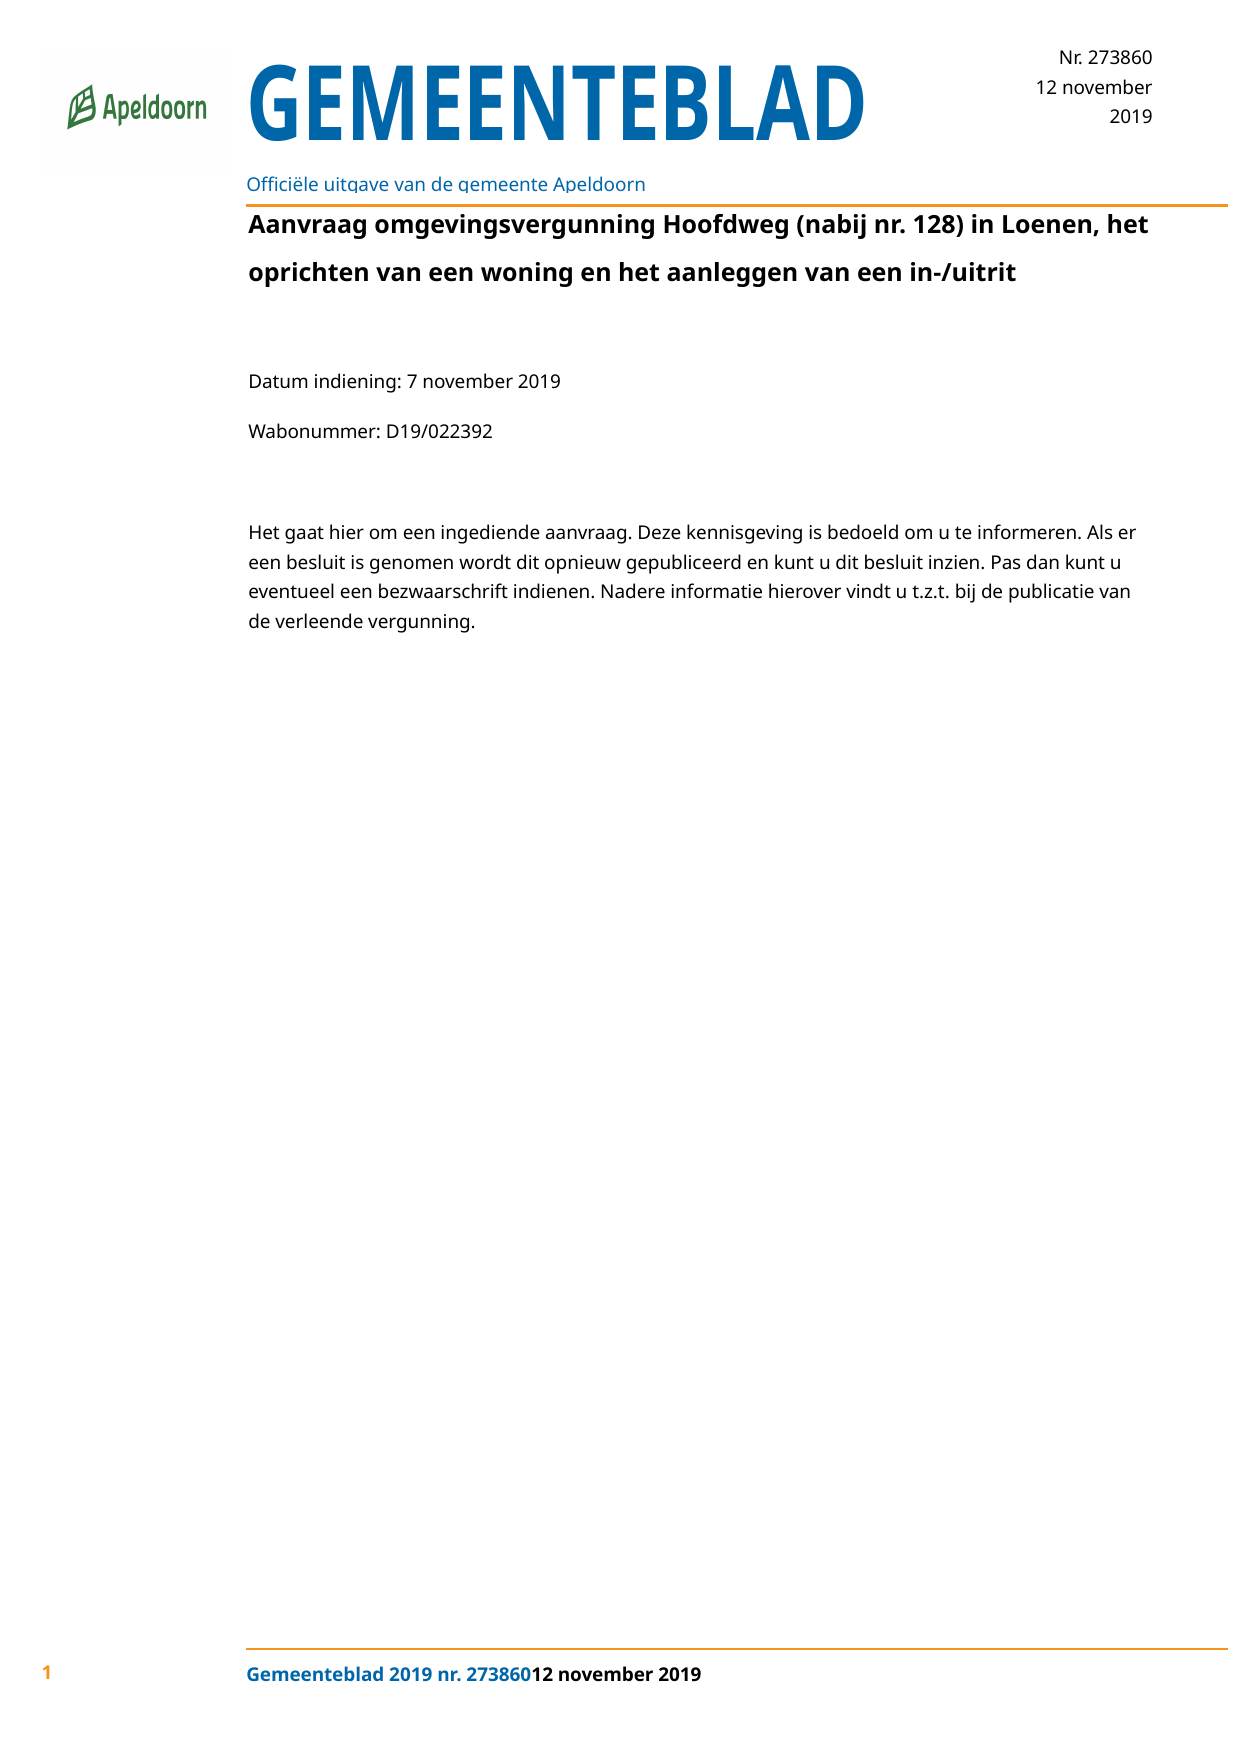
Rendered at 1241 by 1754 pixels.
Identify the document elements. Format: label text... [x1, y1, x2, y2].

picture [41, 47, 231, 172]
text Aanvraag omgevingsvergunning Hoofdweg (nabij nr. 128) in Loenen, het oprichten van een woning en het aanleggen van een in-/uitrit [248, 207, 1152, 288]
text Datum indiening: 7 november 2019 [248, 368, 1152, 394]
text Het gaat hier om een ingediende aanvraag. Deze kennisgeving is bedoeld om u te informeren. Als er een besluit is genomen wordt dit opnieuw gepubliceerd en kunt u dit besluit inzien. Pas dan kunt u eventueel een bezwaarschrift indienen. Nadere informatie hierover vindt u t.z.t. bij de publicatie van de verleende vergunning. [248, 519, 1152, 634]
text Wabonummer: D19/022392 [248, 419, 1152, 444]
